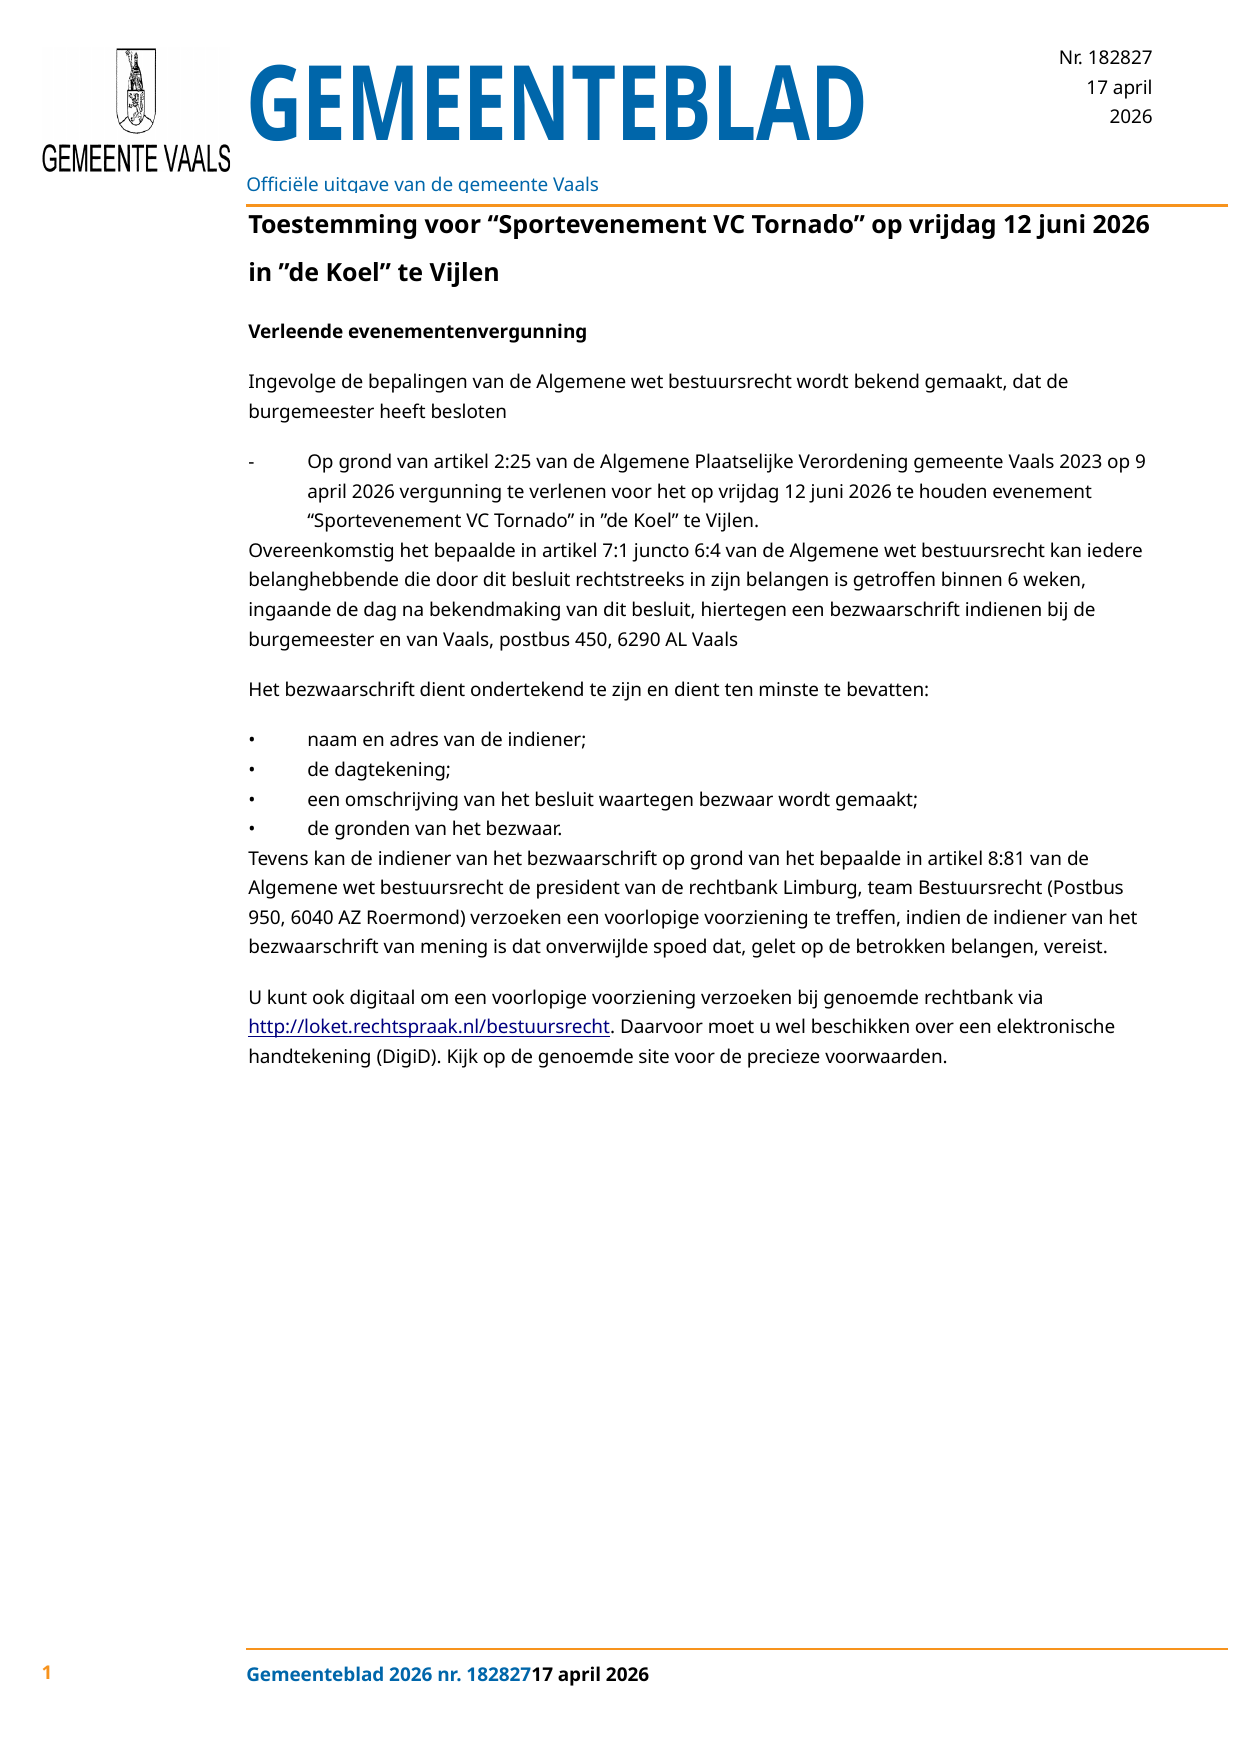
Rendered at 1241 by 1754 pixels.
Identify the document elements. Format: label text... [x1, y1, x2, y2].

text Tevens kan de indiener van het bezwaarschrift op grond van het bepaalde in artikel 8:81 van de Algemene wet bestuursrecht de president van de rechtbank Limburg, team Bestuursrecht (Postbus 950, 6040 AZ Roermond) verzoeken een voorlopige voorziening te treffen, indien de indiener van het bezwaarschrift van mening is dat onverwijlde spoed dat, gelet op de betrokken belangen, vereist. [248, 845, 1152, 959]
list de dagtekening; [248, 756, 1152, 782]
picture [41, 47, 231, 172]
text U kunt ook digitaal om een voorlopige voorziening verzoeken bij genoemde rechtbank via http://loket.rechtspraak.nl/bestuursrecht. Daarvoor moet u wel beschikken over een elektronische handtekening (DigiD). Kijk op de genoemde site voor de precieze voorwaarden. [248, 984, 1152, 1069]
text Ingevolge de bepalingen van de Algemene wet bestuursrecht wordt bekend gemaakt, dat de burgemeester heeft besloten [248, 368, 1152, 424]
list een omschrijving van het besluit waartegen bezwaar wordt gemaakt; [248, 786, 1152, 812]
text Overeenkomstig het bepaalde in artikel 7:1 juncto 6:4 van de Algemene wet bestuursrecht kan iedere belanghebbende die door dit besluit rechtstreeks in zijn belangen is getroffen binnen 6 weken, ingaande de dag na bekendmaking van dit besluit, hiertegen een bezwaarschrift indienen bij de burgemeester en van Vaals, postbus 450, 6290 AL Vaals [248, 537, 1152, 652]
text Verleende evenementenvergunning [248, 318, 1152, 344]
list naam en adres van de indiener; [248, 727, 1152, 752]
text Het bezwaarschrift dient ondertekend te zijn en dient ten minste te bevatten: [248, 676, 1152, 702]
list de gronden van het bezwaar. [248, 815, 1152, 841]
list Op grond van artikel 2:25 van de Algemene Plaatselijke Verordening gemeente Vaals 2023 op 9 april 2026 vergunning te verlenen voor het op vrijdag 12 juni 2026 te houden evenement “Sportevenement VC Tornado” in ”de Koel” te Vijlen. [248, 448, 1152, 533]
text Toestemming voor “Sportevenement VC Tornado” op vrijdag 12 juni 2026 in ”de Koel” te Vijlen [248, 207, 1152, 288]
